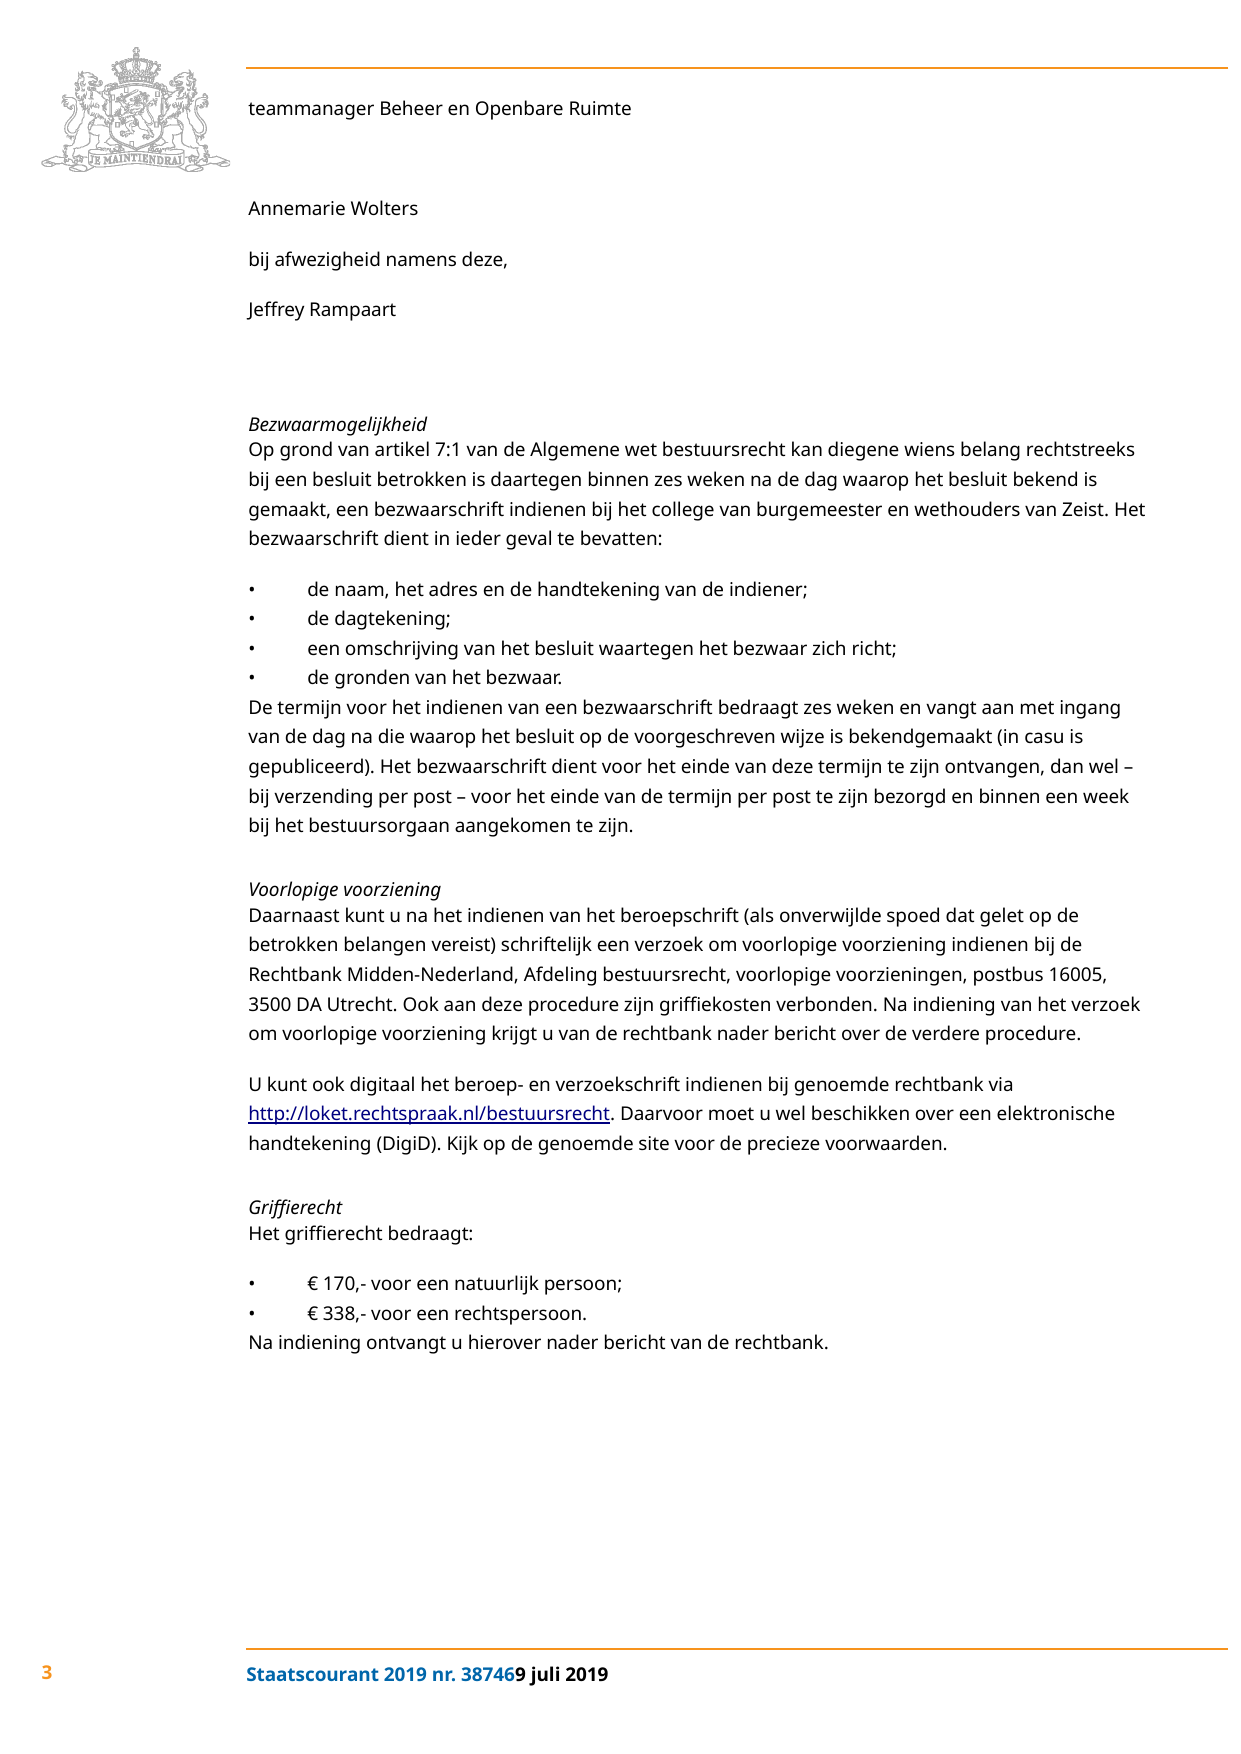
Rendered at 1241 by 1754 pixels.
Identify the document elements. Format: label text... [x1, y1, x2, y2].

list een omschrijving van het besluit waartegen het bezwaar zich richt; [248, 635, 1152, 661]
list € 338,- voor een rechtspersoon. [248, 1300, 1152, 1325]
text Daarnaast kunt u na het indienen van het beroepschrift (als onverwijlde spoed dat gelet op de betrokken belangen vereist) schriftelijk een verzoek om voorlopige voorziening indienen bij de Rechtbank Midden-Nederland, Afdeling bestuursrecht, voorlopige voorzieningen, postbus 16005, 3500 DA Utrecht. Ook aan deze procedure zijn griffiekosten verbonden. Na indiening van het verzoek om voorlopige voorziening krijgt u van de rechtbank nader bericht over de verdere procedure. [248, 902, 1152, 1046]
text Griffierecht [248, 1194, 1152, 1220]
list de gronden van het bezwaar. [248, 664, 1152, 690]
text Jeffrey Rampaart [248, 296, 1152, 322]
text Op grond van artikel 7:1 van de Algemene wet bestuursrecht kan diegene wiens belang rechtstreeks bij een besluit betrokken is daartegen binnen zes weken na de dag waarop het besluit bekend is gemaakt, een bezwaarschrift indienen bij het college van burgemeester en wethouders van Zeist. Het bezwaarschrift dient in ieder geval te bevatten: [248, 437, 1152, 551]
text De termijn voor het indienen van een bezwaarschrift bedraagt zes weken en vangt aan met ingang van de dag na die waarop het besluit op de voorgeschreven wijze is bekendgemaakt (in casu is gepubliceerd). Het bezwaarschrift dient voor het einde van deze termijn te zijn ontvangen, dan wel – bij verzending per post – voor het einde van de termijn per post te zijn bezorgd en binnen een week bij het bestuursorgaan aangekomen te zijn. [248, 694, 1152, 838]
list € 170,- voor een natuurlijk persoon; [248, 1270, 1152, 1296]
text Annemarie Wolters [248, 196, 1152, 221]
text Na indiening ontvangt u hierover nader bericht van de rechtbank. [248, 1329, 1152, 1355]
picture [41, 47, 231, 172]
list de naam, het adres en de handtekening van de indiener; [248, 576, 1152, 601]
text U kunt ook digitaal het beroep- en verzoekschrift indienen bij genoemde rechtbank via http://loket.rechtspraak.nl/bestuursrecht. Daarvoor moet u wel beschikken over een elektronische handtekening (DigiD). Kijk op de genoemde site voor de precieze voorwaarden. [248, 1071, 1152, 1156]
text bij afwezigheid namens deze, [248, 246, 1152, 272]
text Het griffierecht bedraagt: [248, 1220, 1152, 1245]
list de dagtekening; [248, 605, 1152, 631]
text teammanager Beheer en Openbare Ruimte [248, 95, 1152, 121]
text Voorlopige voorziening [248, 876, 1152, 902]
text Bezwaarmogelijkheid [248, 411, 1152, 437]
